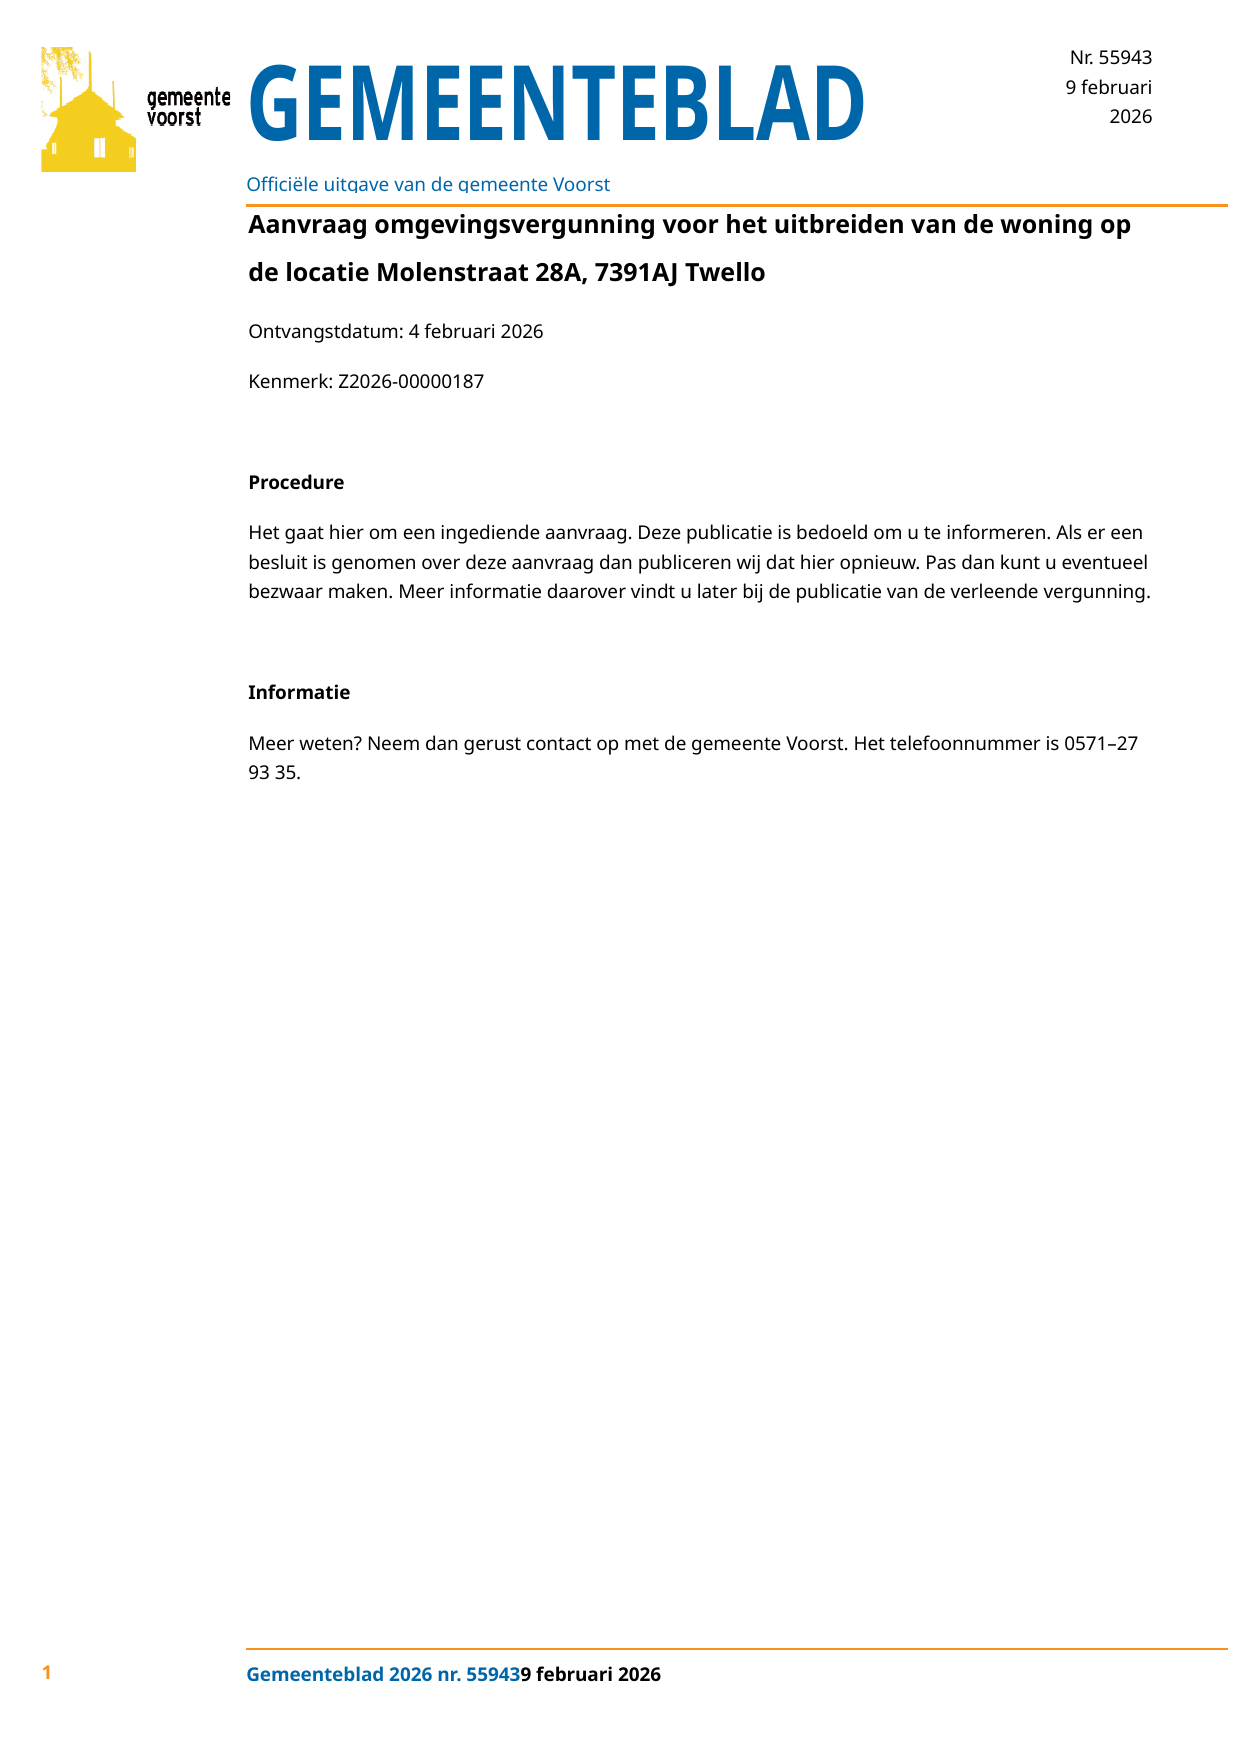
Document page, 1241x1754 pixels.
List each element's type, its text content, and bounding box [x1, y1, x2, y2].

text Meer weten? Neem dan gerust contact op met de gemeente Voorst. Het telefoonnummer is 0571–27 93 35. [248, 730, 1152, 785]
text Ontvangstdatum: 4 februari 2026 [248, 318, 1152, 344]
picture [41, 47, 231, 172]
text Procedure [248, 469, 1152, 495]
text Informatie [248, 679, 1152, 705]
text Kenmerk: Z2026-00000187 [248, 368, 1152, 394]
text Het gaat hier om een ingediende aanvraag. Deze publicatie is bedoeld om u te informeren. Als er een besluit is genomen over deze aanvraag dan publiceren wij dat hier opnieuw. Pas dan kunt u eventueel bezwaar maken. Meer informatie daarover vindt u later bij de publicatie van de verleende vergunning. [248, 519, 1152, 604]
text Aanvraag omgevingsvergunning voor het uitbreiden van de woning op de locatie Molenstraat 28A, 7391AJ Twello [248, 207, 1152, 288]
